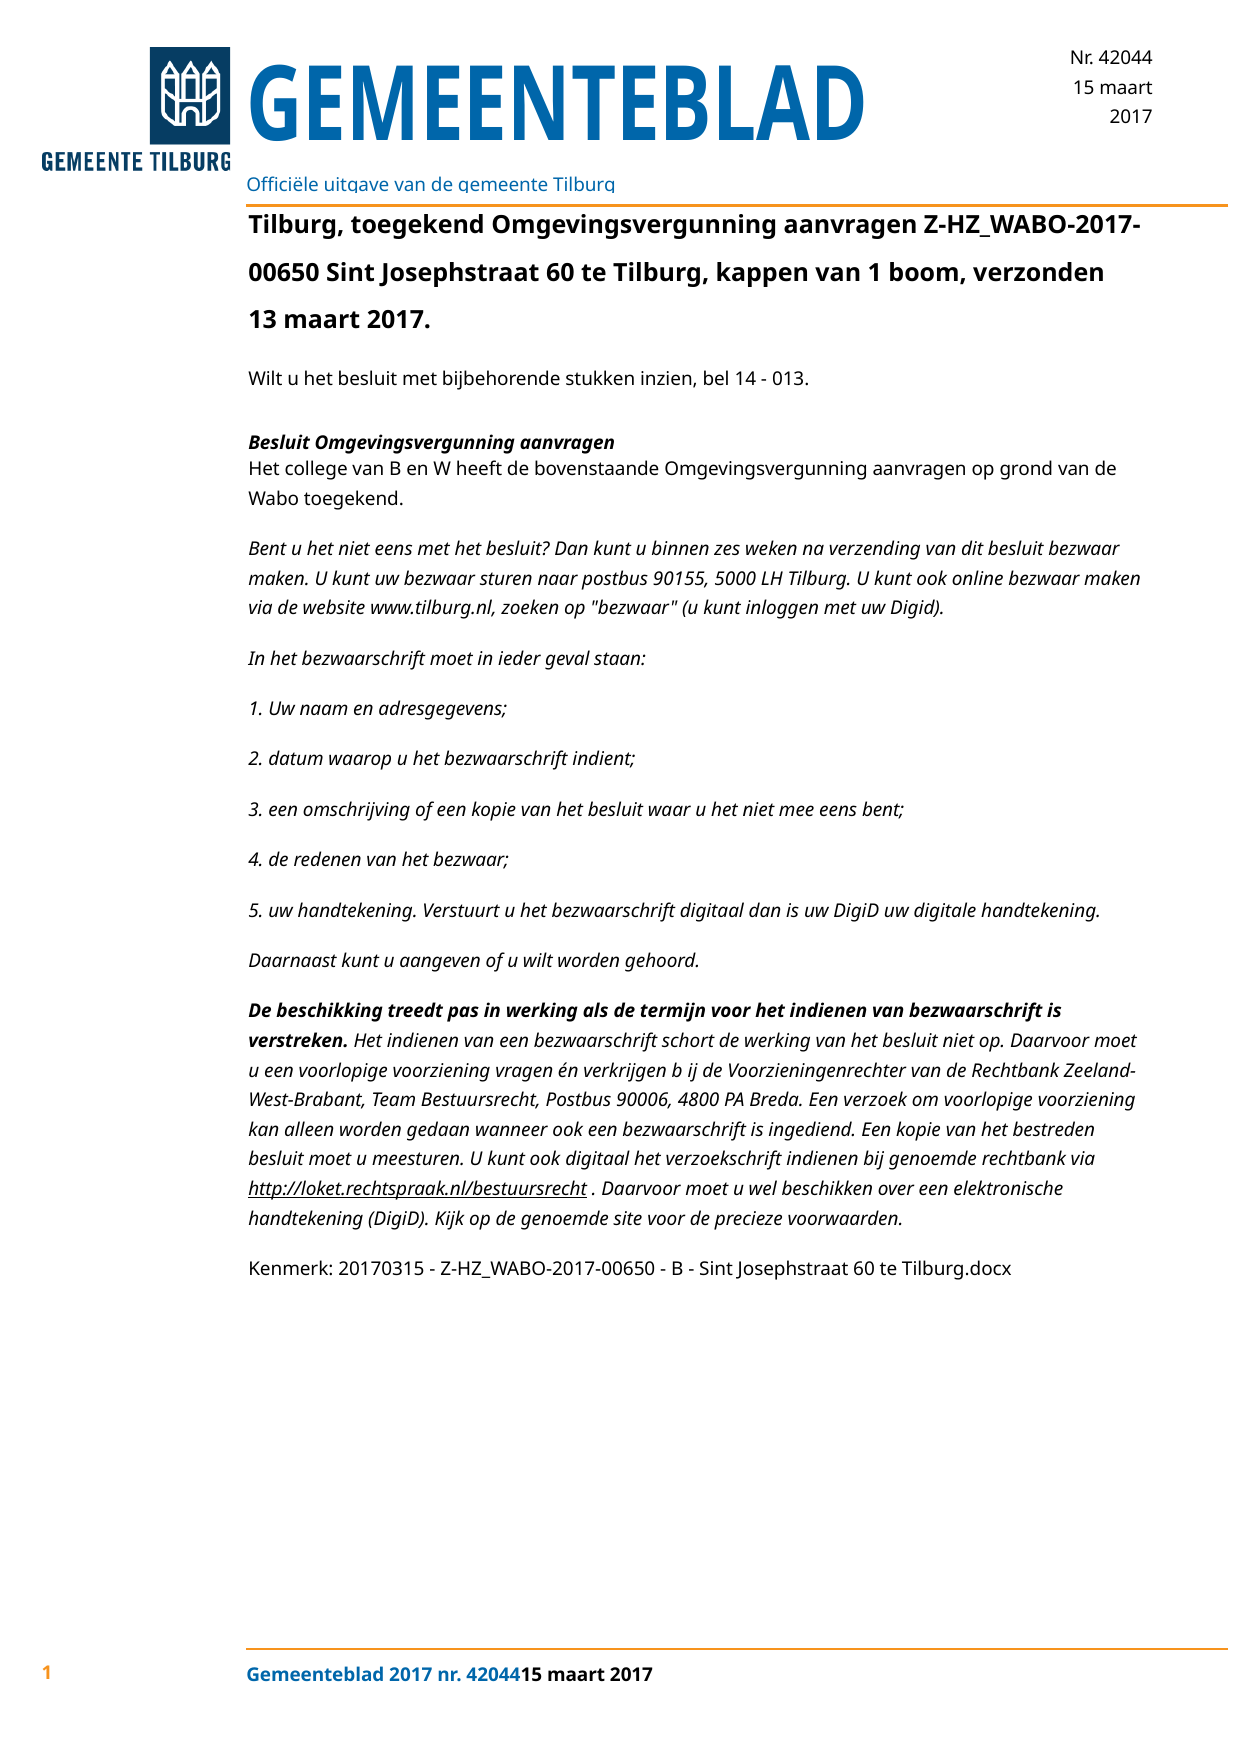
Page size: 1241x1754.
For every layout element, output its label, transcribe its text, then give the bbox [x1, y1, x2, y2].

text Kenmerk: 20170315 - Z-HZ_WABO-2017-00650 - B - Sint Josephstraat 60 te Tilburg.docx [248, 1255, 1152, 1281]
picture [41, 47, 231, 172]
text 4. de redenen van het bezwaar; [248, 846, 1152, 872]
text 3. een omschrijving of een kopie van het besluit waar u het niet mee eens bent; [248, 796, 1152, 822]
text Daarnaast kunt u aangeven of u wilt worden gehoord. [248, 947, 1152, 973]
text De beschikking treedt pas in werking als de termijn voor het indienen van bezwaarschrift is verstreken. Het indienen van een bezwaarschrift schort de werking van het besluit niet op. Daarvoor moet u een voorlopige voorziening vragen én verkrijgen b ij de Voorzieningenrechter van de Rechtbank Zeeland-West-Brabant, Team Bestuursrecht, Postbus 90006, 4800 PA Breda. Een verzoek om voorlopige voorziening kan alleen worden gedaan wanneer ook een bezwaarschrift is ingediend. Een kopie van het bestreden besluit moet u meesturen. U kunt ook digitaal het verzoekschrift indienen bij genoemde rechtbank via http://loket.rechtspraak.nl/bestuursrecht . Daarvoor moet u wel beschikken over een elektronische handtekening (DigiD). Kijk op de genoemde site voor de precieze voorwaarden. [248, 998, 1152, 1231]
text In het bezwaarschrift moet in ieder geval staan: [248, 645, 1152, 671]
text Het college van B en W heeft de bovenstaande Omgevingsvergunning aanvragen op grond van de Wabo toegekend. [248, 455, 1152, 511]
text Bent u het niet eens met het besluit? Dan kunt u binnen zes weken na verzending van dit besluit bezwaar maken. U kunt uw bezwaar sturen naar postbus 90155, 5000 LH Tilburg. U kunt ook online bezwaar maken via de website www.tilburg.nl, zoeken op "bezwaar" (u kunt inloggen met uw Digid). [248, 535, 1152, 620]
text 2. datum waarop u het bezwaarschrift indient; [248, 746, 1152, 771]
text Wilt u het besluit met bijbehorende stukken inzien, bel 14 - 013. [248, 366, 1152, 391]
text Besluit Omgevingsvergunning aanvragen [248, 429, 1152, 455]
text Tilburg, toegekend Omgevingsvergunning aanvragen Z-HZ_WABO-2017-00650 Sint Josephstraat 60 te Tilburg, kappen van 1 boom, verzonden 13 maart 2017. [248, 207, 1152, 336]
text 5. uw handtekening. Verstuurt u het bezwaarschrift digitaal dan is uw DigiD uw digitale handtekening. [248, 897, 1152, 923]
text 1. Uw naam en adresgegevens; [248, 695, 1152, 721]
